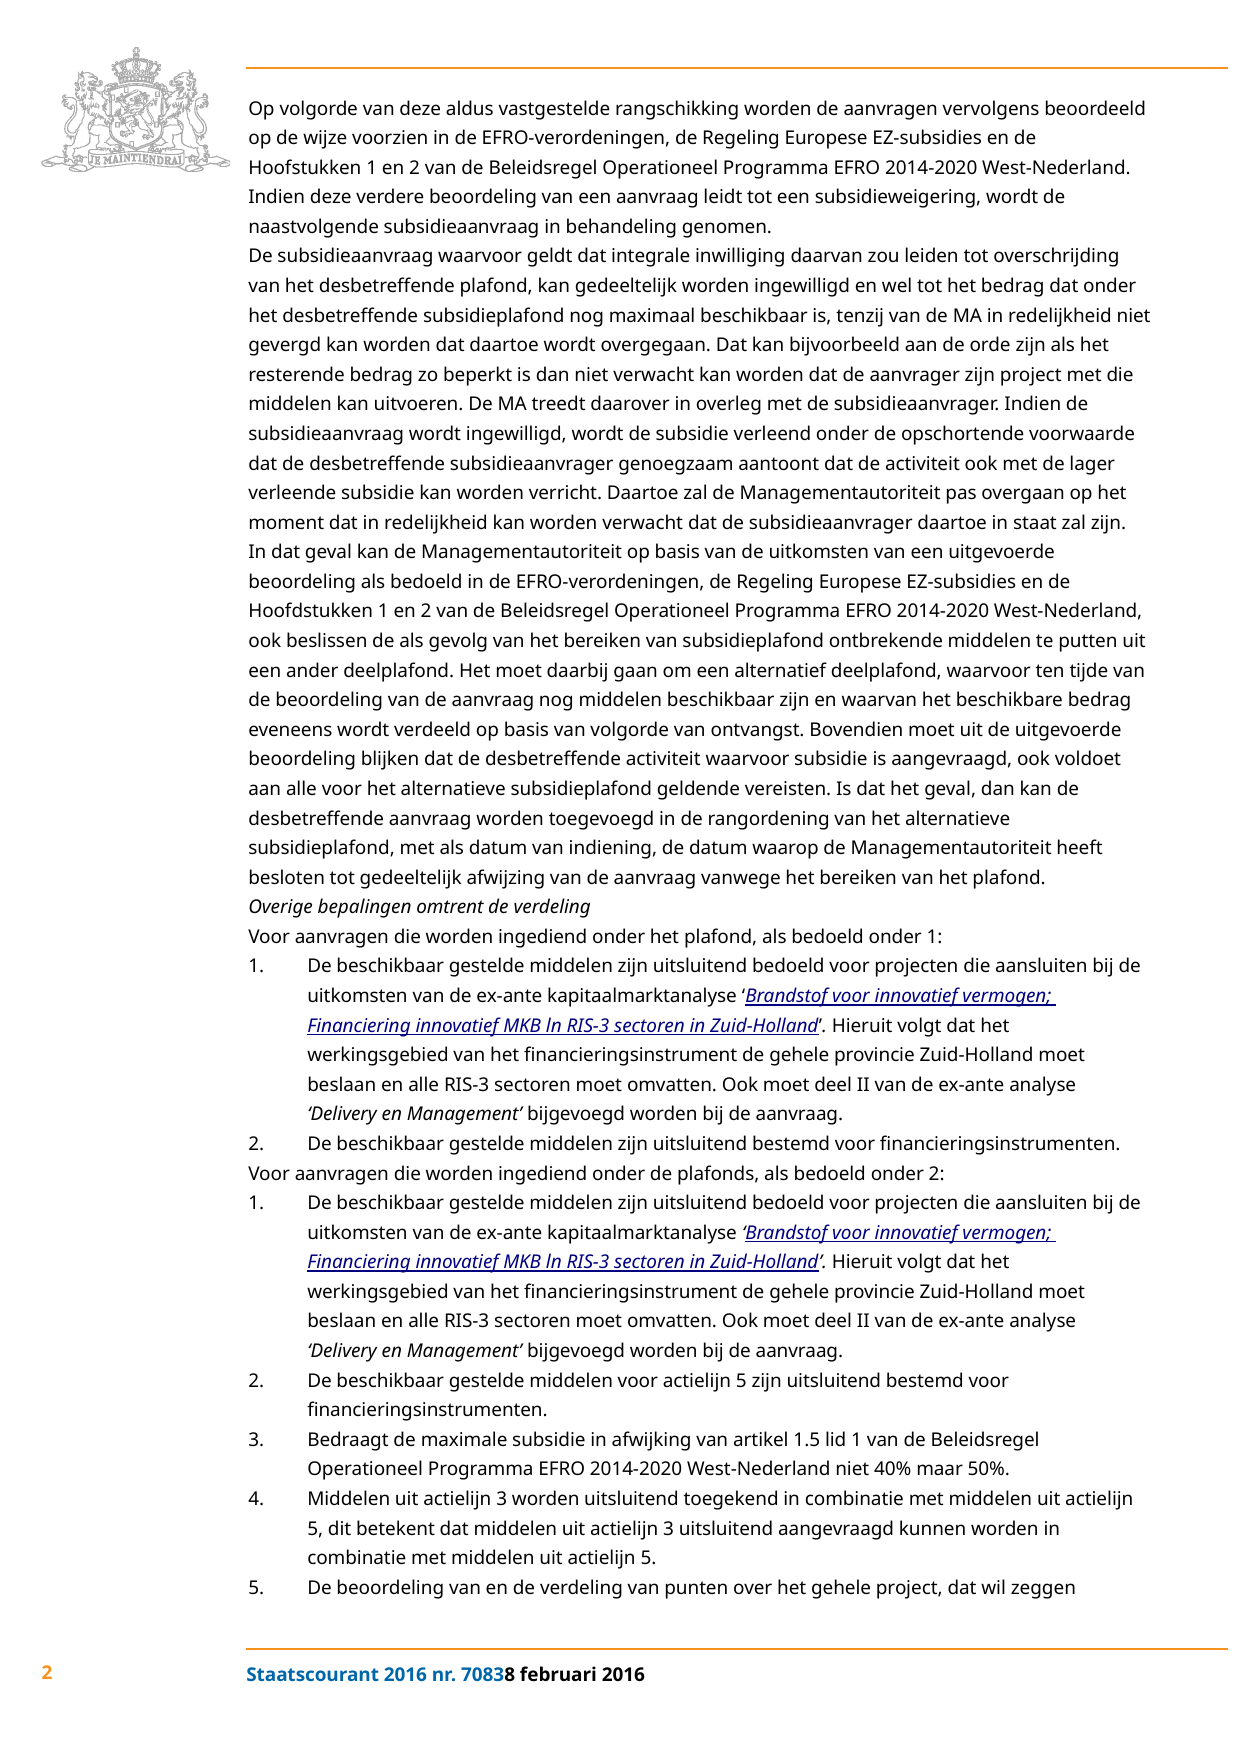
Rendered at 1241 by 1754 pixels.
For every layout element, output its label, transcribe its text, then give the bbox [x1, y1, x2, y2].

text In dat geval kan de Managementautoriteit op basis van de uitkomsten van een uitgevoerde beoordeling als bedoeld in de EFRO-verordeningen, de Regeling Europese EZ-subsidies en de Hoofdstukken 1 en 2 van de Beleidsregel Operationeel Programma EFRO 2014-2020 West-Nederland, ook beslissen de als gevolg van het bereiken van subsidieplafond ontbrekende middelen te putten uit een ander deelplafond. Het moet daarbij gaan om een alternatief deelplafond, waarvoor ten tijde van de beoordeling van de aanvraag nog middelen beschikbaar zijn en waarvan het beschikbare bedrag eveneens wordt verdeeld op basis van volgorde van ontvangst. Bovendien moet uit de uitgevoerde beoordeling blijken dat de desbetreffende activiteit waarvoor subsidie is aangevraagd, ook voldoet aan alle voor het alternatieve subsidieplafond geldende vereisten. Is dat het geval, dan kan de desbetreffende aanvraag worden toegevoegd in de rangordening van het alternatieve subsidieplafond, met als datum van indiening, de datum waarop de Managementautoriteit heeft besloten tot gedeeltelijk afwijzing van de aanvraag vanwege het bereiken van het plafond. [248, 538, 1152, 890]
text Voor aanvragen die worden ingediend onder het plafond, als bedoeld onder 1: [248, 923, 1152, 949]
list Middelen uit actielijn 3 worden uitsluitend toegekend in combinatie met middelen uit actielijn 5, dit betekent dat middelen uit actielijn 3 uitsluitend aangevraagd kunnen worden in combinatie met middelen uit actielijn 5. [248, 1485, 1152, 1570]
list De beschikbaar gestelde middelen zijn uitsluitend bestemd voor financieringsinstrumenten. [248, 1130, 1152, 1156]
list De beoordeling van en de verdeling van punten over het gehele project, dat wil zeggen [248, 1574, 1152, 1600]
text Overige bepalingen omtrent de verdeling [248, 893, 1152, 919]
picture [41, 47, 231, 172]
list De beschikbaar gestelde middelen voor actielijn 5 zijn uitsluitend bestemd voor financieringsinstrumenten. [248, 1367, 1152, 1422]
list Bedraagt de maximale subsidie in afwijking van artikel 1.5 lid 1 van de Beleidsregel Operationeel Programma EFRO 2014-2020 West-Nederland niet 40% maar 50%. [248, 1426, 1152, 1481]
list De beschikbaar gestelde middelen zijn uitsluitend bedoeld voor projecten die aansluiten bij de uitkomsten van de ex-ante kapitaalmarktanalyse ‘Brandstof voor innovatief vermogen; Financiering innovatief MKB ln RIS-3 sectoren in Zuid-Holland’. Hieruit volgt dat het werkingsgebied van het financieringsinstrument de gehele provincie Zuid-Holland moet beslaan en alle RIS-3 sectoren moet omvatten. Ook moet deel II van de ex-ante analyse ‘Delivery en Management’ bijgevoegd worden bij de aanvraag. [248, 953, 1152, 1126]
text Op volgorde van deze aldus vastgestelde rangschikking worden de aanvragen vervolgens beoordeeld op de wijze voorzien in de EFRO-verordeningen, de Regeling Europese EZ-subsidies en de Hoofstukken 1 en 2 van de Beleidsregel Operationeel Programma EFRO 2014-2020 West-Nederland. Indien deze verdere beoordeling van een aanvraag leidt tot een subsidieweigering, wordt de naastvolgende subsidieaanvraag in behandeling genomen. [248, 95, 1152, 239]
text De subsidieaanvraag waarvoor geldt dat integrale inwilliging daarvan zou leiden tot overschrijding van het desbetreffende plafond, kan gedeeltelijk worden ingewilligd en wel tot het bedrag dat onder het desbetreffende subsidieplafond nog maximaal beschikbaar is, tenzij van de MA in redelijkheid niet gevergd kan worden dat daartoe wordt overgegaan. Dat kan bijvoorbeeld aan de orde zijn als het resterende bedrag zo beperkt is dan niet verwacht kan worden dat de aanvrager zijn project met die middelen kan uitvoeren. De MA treedt daarover in overleg met de subsidieaanvrager. Indien de subsidieaanvraag wordt ingewilligd, wordt de subsidie verleend onder de opschortende voorwaarde dat de desbetreffende subsidieaanvrager genoegzaam aantoont dat de activiteit ook met de lager verleende subsidie kan worden verricht. Daartoe zal de Managementautoriteit pas overgaan op het moment dat in redelijkheid kan worden verwacht dat de subsidieaanvrager daartoe in staat zal zijn. [248, 243, 1152, 535]
list De beschikbaar gestelde middelen zijn uitsluitend bedoeld voor projecten die aansluiten bij de uitkomsten van de ex-ante kapitaalmarktanalyse ‘Brandstof voor innovatief vermogen; Financiering innovatief MKB ln RIS-3 sectoren in Zuid-Holland’. Hieruit volgt dat het werkingsgebied van het financieringsinstrument de gehele provincie Zuid-Holland moet beslaan en alle RIS-3 sectoren moet omvatten. Ook moet deel II van de ex-ante analyse ‘Delivery en Management’ bijgevoegd worden bij de aanvraag. [248, 1189, 1152, 1363]
text Voor aanvragen die worden ingediend onder de plafonds, als bedoeld onder 2: [248, 1160, 1152, 1186]
